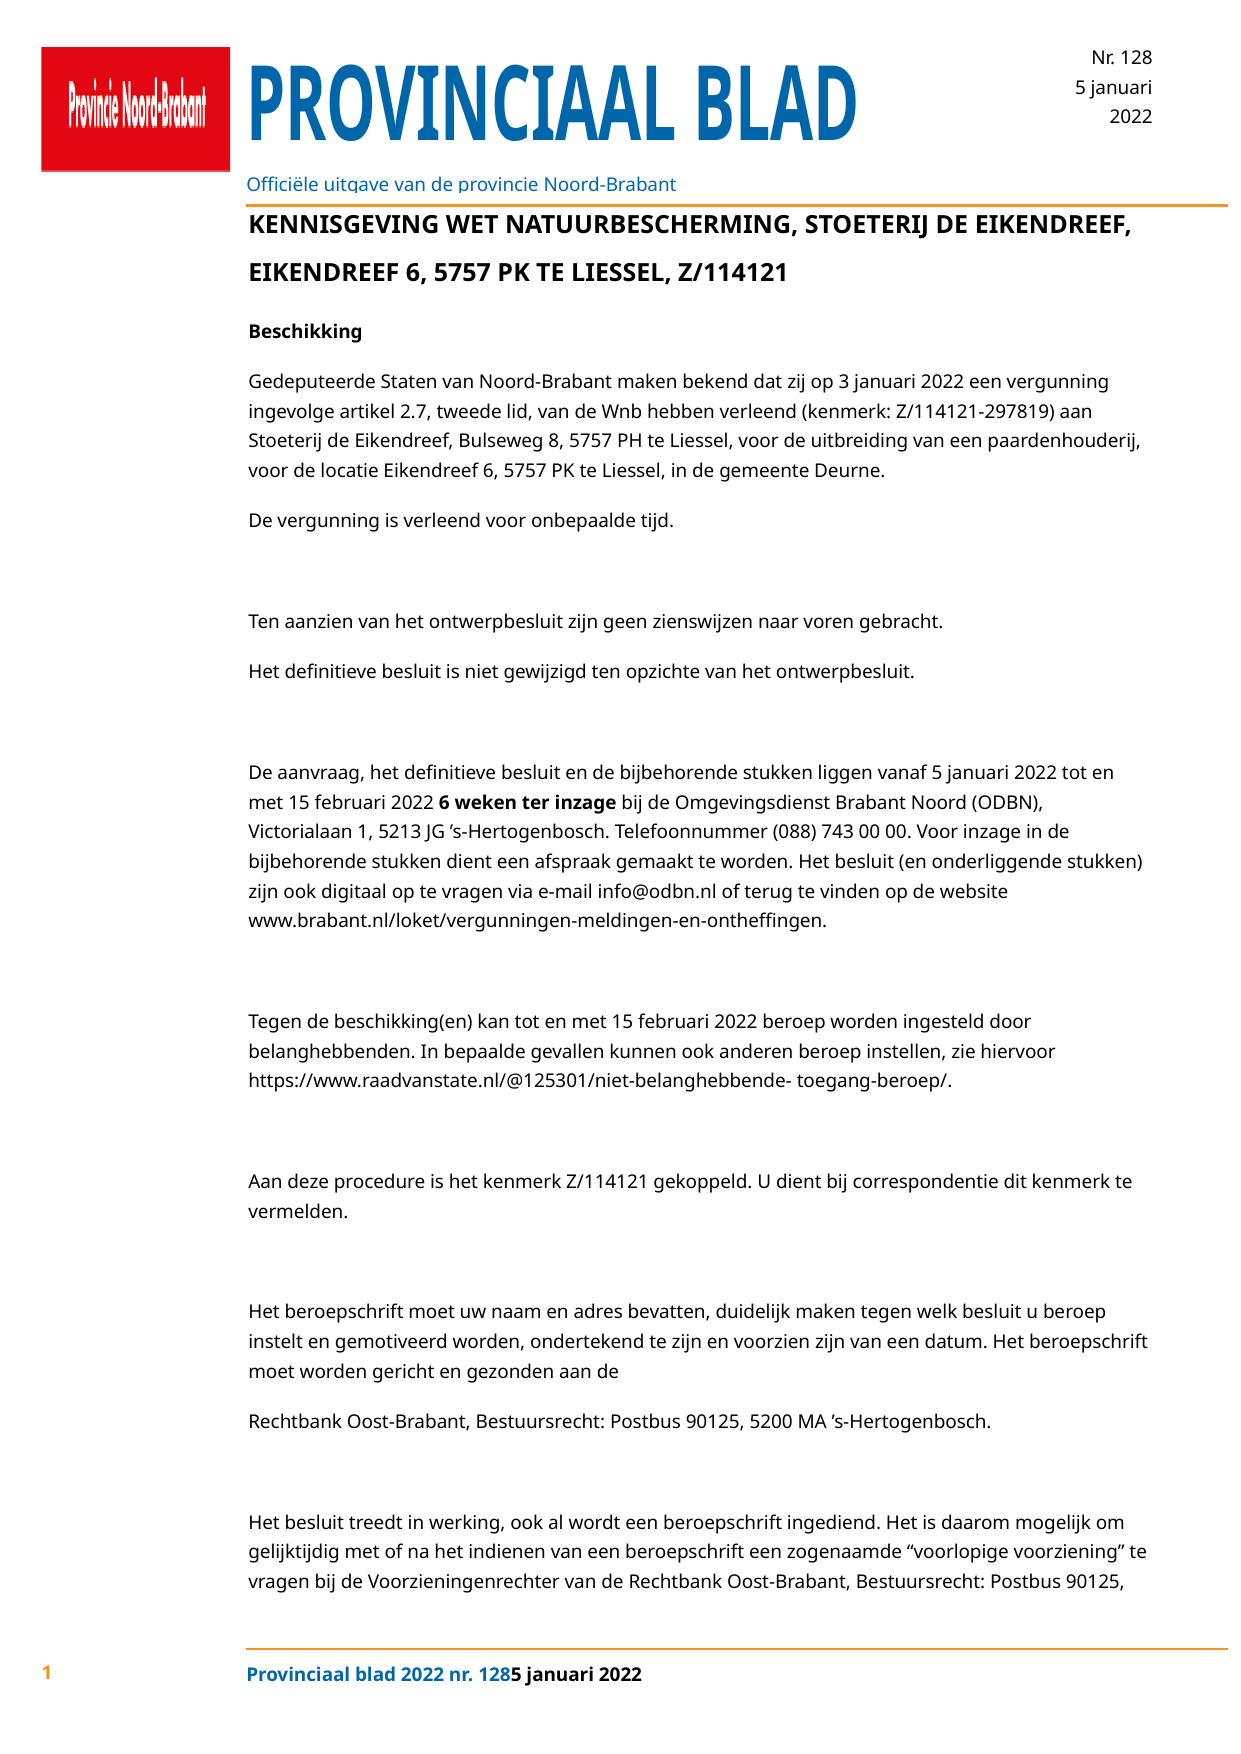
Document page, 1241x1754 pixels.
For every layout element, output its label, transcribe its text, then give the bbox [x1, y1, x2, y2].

text Het definitieve besluit is niet gewijzigd ten opzichte van het ontwerpbesluit. [248, 659, 1152, 684]
text KENNISGEVING WET NATUURBESCHERMING, STOETERIJ DE EIKENDREEF, EIKENDREEF 6, 5757 PK TE LIESSEL, Z/114121 [248, 207, 1152, 288]
text Het besluit treedt in werking, ook al wordt een beroepschrift ingediend. Het is daarom mogelijk om gelijktijdig met of na het indienen van een beroepschrift een zogenaamde “voorlopige voorziening” te vragen bij de Voorzieningenrechter van de Rechtbank Oost-Brabant, Bestuursrecht: Postbus 90125, [248, 1509, 1152, 1594]
text Het beroepschrift moet uw naam en adres bevatten, duidelijk maken tegen welk besluit u beroep instelt en gemotiveerd worden, ondertekend te zijn en voorzien zijn van een datum. Het beroepschrift moet worden gericht en gezonden aan de [248, 1299, 1152, 1384]
text Tegen de beschikking(en) kan tot en met 15 februari 2022 beroep worden ingesteld door belanghebbenden. In bepaalde gevallen kunnen ook anderen beroep instellen, zie hiervoor https://www.raadvanstate.nl/@125301/niet-belanghebbende- toegang-beroep/. [248, 1008, 1152, 1093]
text Rechtbank Oost-Brabant, Bestuursrecht: Postbus 90125, 5200 MA ’s-Hertogenbosch. [248, 1408, 1152, 1434]
text Beschikking [248, 318, 1152, 344]
picture [41, 47, 231, 172]
text Ten aanzien van het ontwerpbesluit zijn geen zienswijzen naar voren gebracht. [248, 608, 1152, 634]
text De aanvraag, het definitieve besluit en de bijbehorende stukken liggen vanaf 5 januari 2022 tot en met 15 februari 2022 6 weken ter inzage bij de Omgevingsdienst Brabant Noord (ODBN), Victorialaan 1, 5213 JG ’s-Hertogenbosch. Telefoonnummer (088) 743 00 00. Voor inzage in de bijbehorende stukken dient een afspraak gemaakt te worden. Het besluit (en onderliggende stukken) zijn ook digitaal op te vragen via e-mail info@odbn.nl of terug te vinden op de website www.brabant.nl/loket/vergunningen-meldingen-en-ontheffingen. [248, 759, 1152, 933]
text Gedeputeerde Staten van Noord-Brabant maken bekend dat zij op 3 januari 2022 een vergunning ingevolge artikel 2.7, tweede lid, van de Wnb hebben verleend (kenmerk: Z/114121-297819) aan Stoeterij de Eikendreef, Bulseweg 8, 5757 PH te Liessel, voor de uitbreiding van een paardenhouderij, voor de locatie Eikendreef 6, 5757 PK te Liessel, in de gemeente Deurne. [248, 368, 1152, 483]
text De vergunning is verleend voor onbepaalde tijd. [248, 507, 1152, 533]
text Aan deze procedure is het kenmerk Z/114121 gekoppeld. U dient bij correspondentie dit kenmerk te vermelden. [248, 1168, 1152, 1224]
